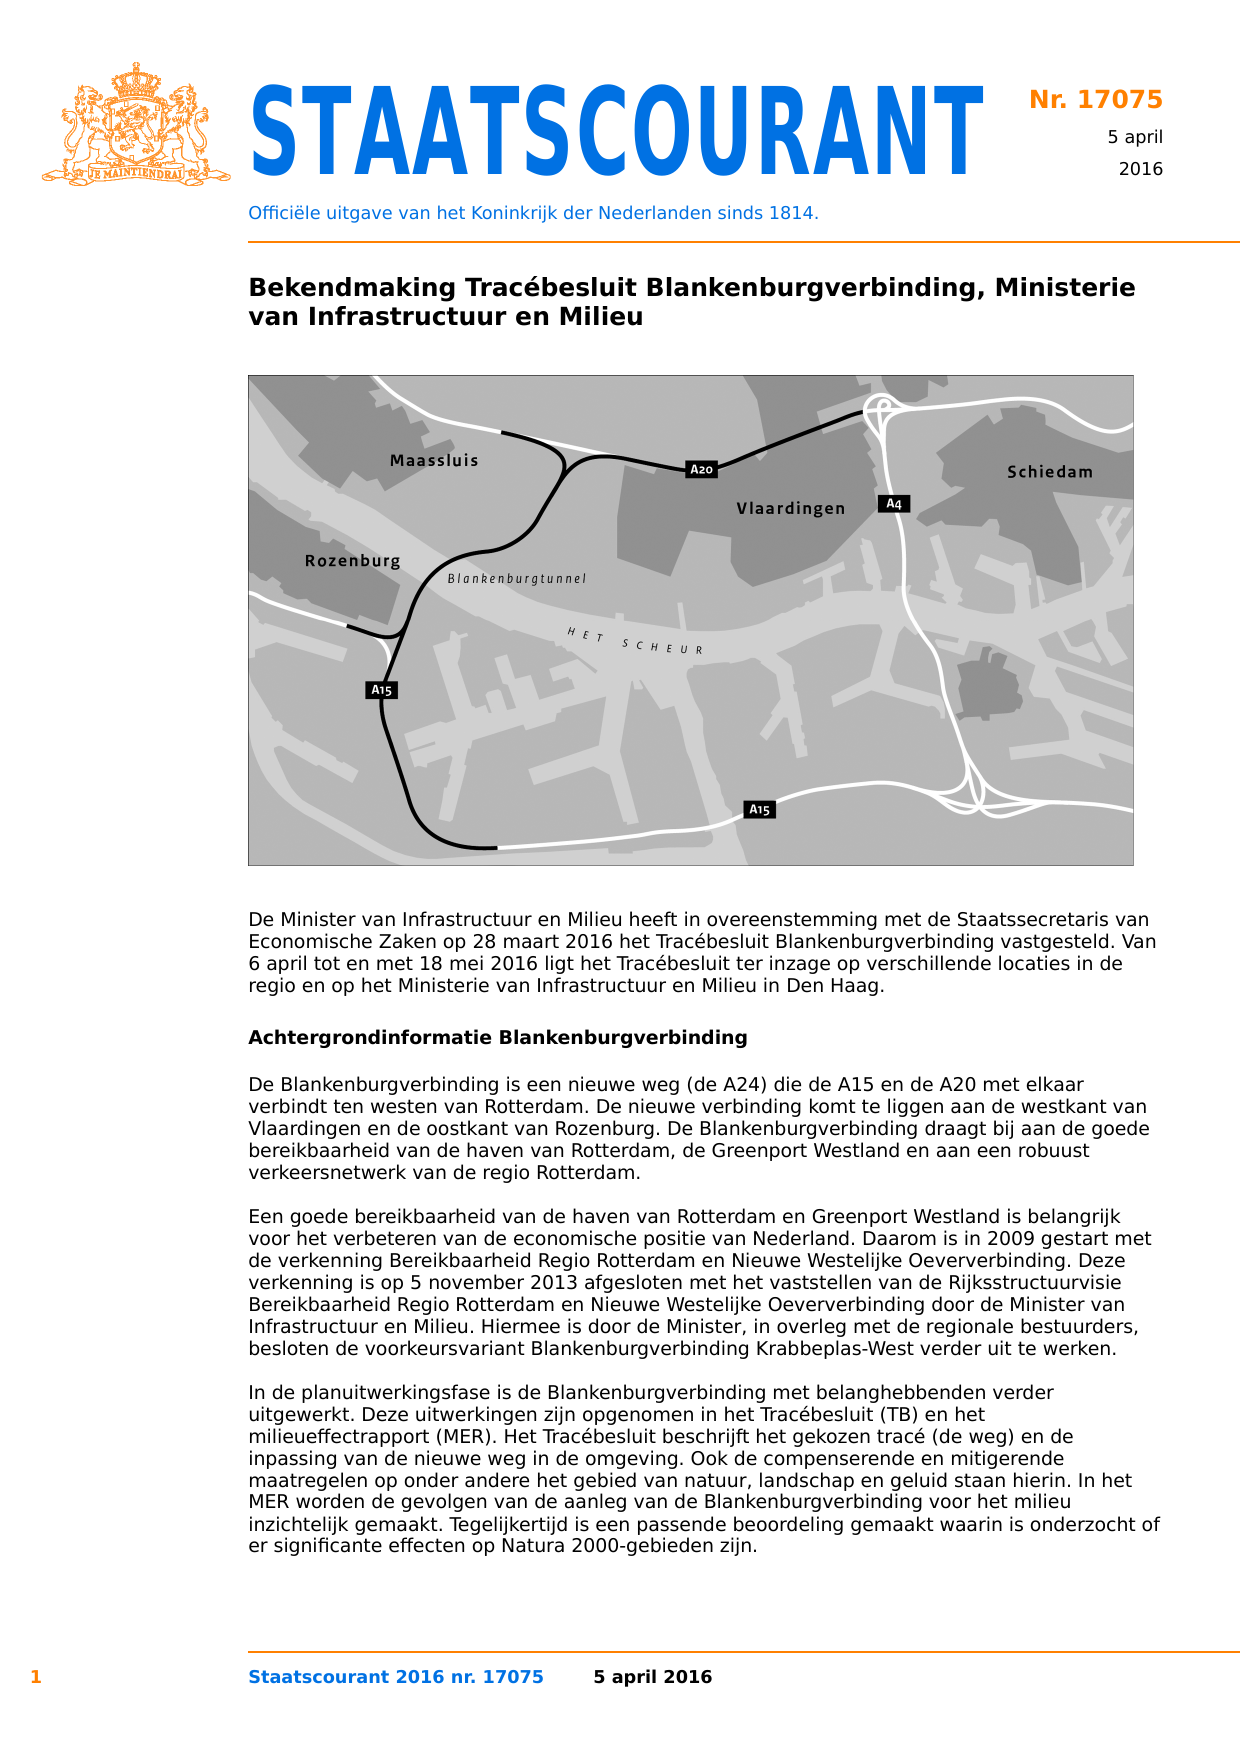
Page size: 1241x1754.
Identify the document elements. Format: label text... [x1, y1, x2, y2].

subtitle Bekendmaking Tracébesluit Blankenburgverbinding, Ministerie van Infrastructuur en Milieu [248, 273, 1163, 331]
table_header Nr. 17075 [998, 62, 1240, 121]
table_header [25, 62, 248, 241]
text De Minister van Infrastructuur en Milieu heeft in overeenstemming met de Staatssecretaris van Economische Zaken op 28 maart 2016 het Tracébesluit Blankenburgverbinding vastgesteld. Van 6 april tot en met 18 mei 2016 ligt het Tracébesluit ter inzage op verschillende locaties in de regio en op het Ministerie van Infrastructuur en Milieu in Den Haag. [248, 909, 1163, 997]
table_header STAATSCOURANT [248, 62, 998, 203]
text De Blankenburgverbinding is een nieuwe weg (de A24) die de A15 en de A20 met elkaar verbindt ten westen van Rotterdam. De nieuwe verbinding komt te liggen aan de westkant van Vlaardingen en de oostkant van Rozenburg. De Blankenburgverbinding draagt bij aan de goede bereikbaarheid van de haven van Rotterdam, de Greenport Westland en aan een robuust verkeersnetwerk van de regio Rotterdam. [248, 1074, 1163, 1184]
table_cell 2016 [998, 153, 1240, 203]
subtitle Achtergrondinformatie Blankenburgverbinding [248, 1027, 1163, 1049]
text Een goede bereikbaarheid van de haven van Rotterdam en Greenport Westland is belangrijk voor het verbeteren van de economische positie van Nederland. Daarom is in 2009 gestart met de verkenning Bereikbaarheid Regio Rotterdam en Nieuwe Westelijke Oeververbinding. Deze verkenning is op 5 november 2013 afgesloten met het vaststellen van de Rijksstructuurvisie Bereikbaarheid Regio Rotterdam en Nieuwe Westelijke Oeververbinding door de Minister van Infrastructuur en Milieu. Hiermee is door de Minister, in overleg met de regionale bestuurders, besloten de voorkeursvariant Blankenburgverbinding Krabbeplas-West verder uit te werken. [248, 1206, 1163, 1360]
picture [41, 62, 231, 186]
picture [248, 375, 1134, 866]
table_cell Officiële uitgave van het Koninkrijk der Nederlanden sinds 1814. [248, 203, 1240, 241]
text In de planuitwerkingsfase is de Blankenburgverbinding met belanghebbenden verder uitgewerkt. Deze uitwerkingen zijn opgenomen in het Tracébesluit (TB) en het milieueffectrapport (MER). Het Tracébesluit beschrijft het gekozen tracé (de weg) en de inpassing van de nieuwe weg in de omgeving. Ook de compenserende en mitigerende maatregelen op onder andere het gebied van natuur, landschap en geluid staan hierin. In het MER worden de gevolgen van de aanleg van de Blankenburgverbinding voor het milieu inzichtelijk gemaakt. Tegelijkertijd is een passende beoordeling gemaakt waarin is onderzocht of er significante effecten op Natura 2000-gebieden zijn. [248, 1382, 1163, 1557]
table_cell 5 april [998, 121, 1240, 153]
